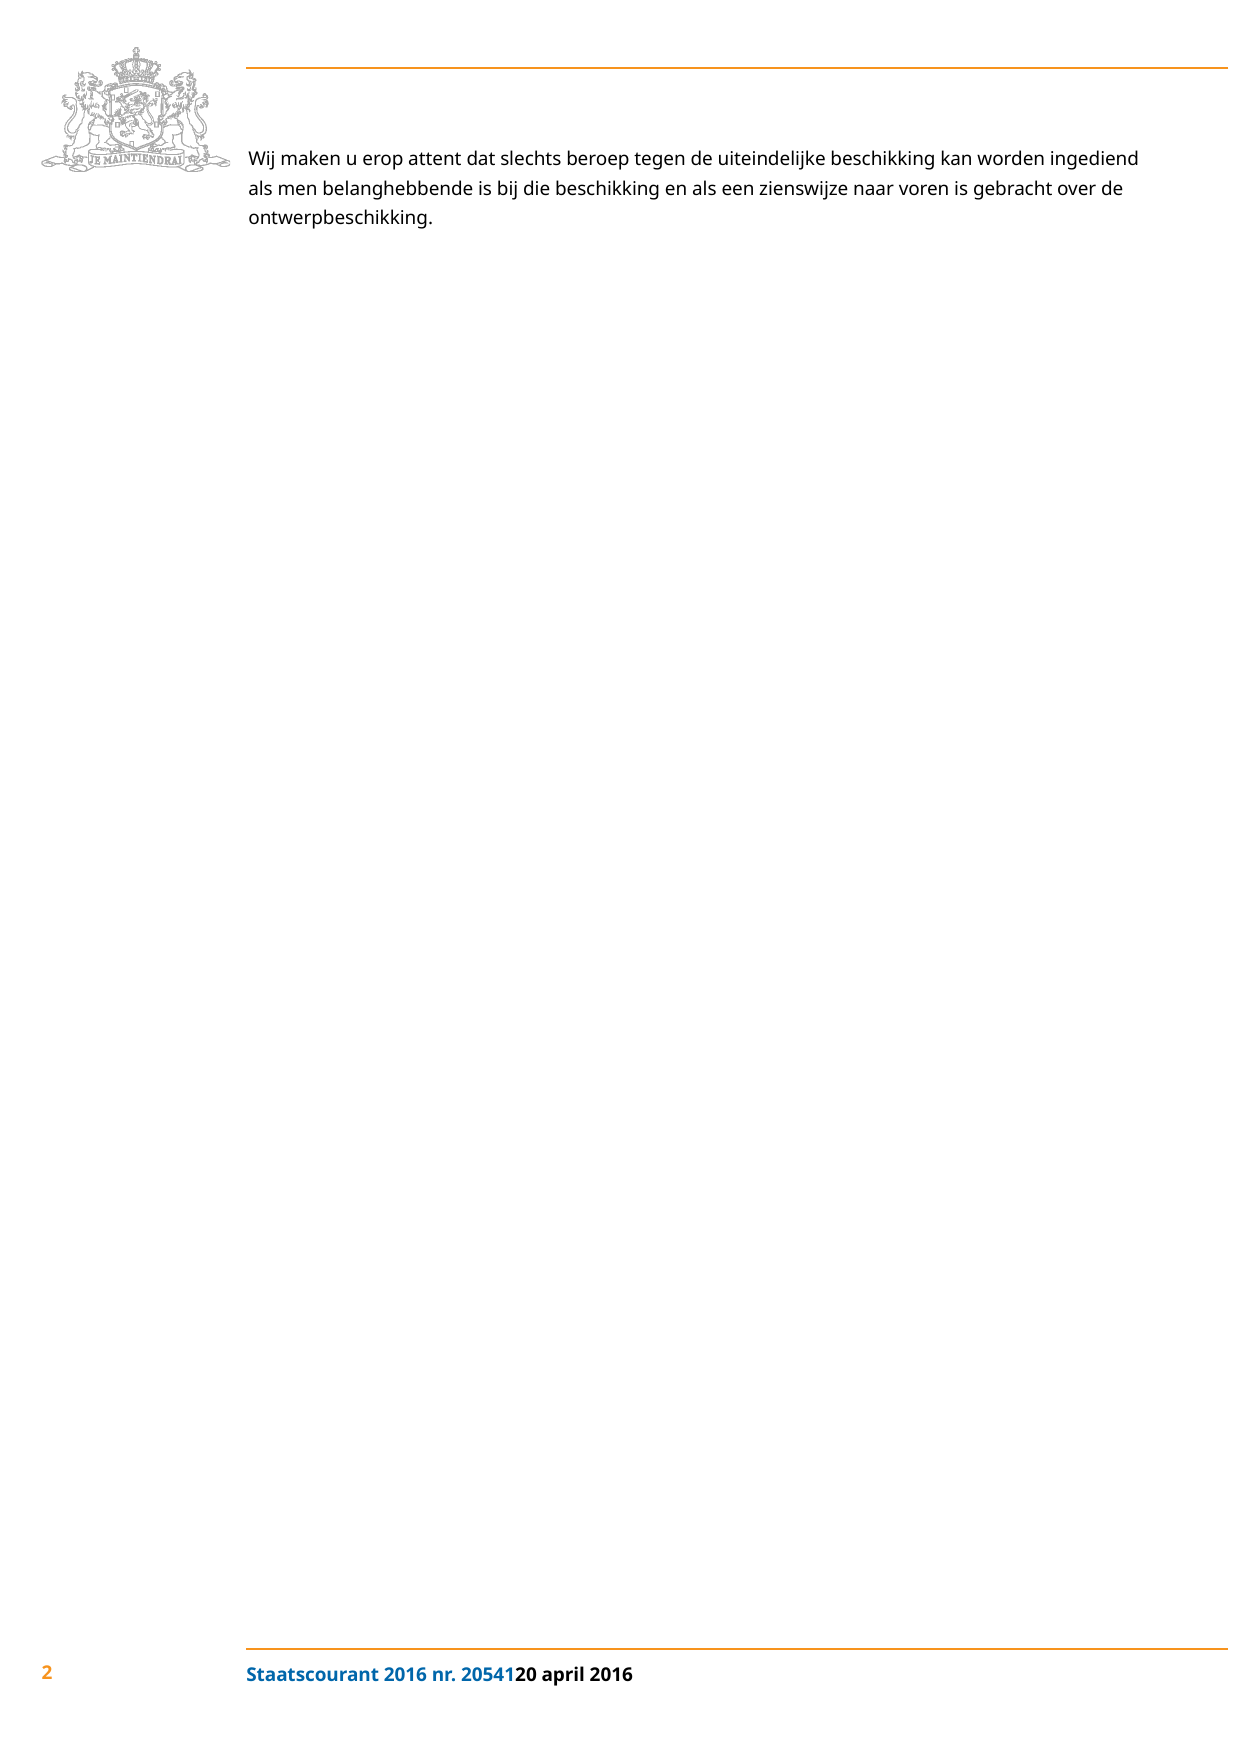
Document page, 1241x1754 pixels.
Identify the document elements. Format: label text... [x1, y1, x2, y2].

picture [41, 47, 231, 172]
text Wij maken u erop attent dat slechts beroep tegen de uiteindelijke beschikking kan worden ingediend als men belanghebbende is bij die beschikking en als een zienswijze naar voren is gebracht over de ontwerpbeschikking. [248, 145, 1152, 230]
